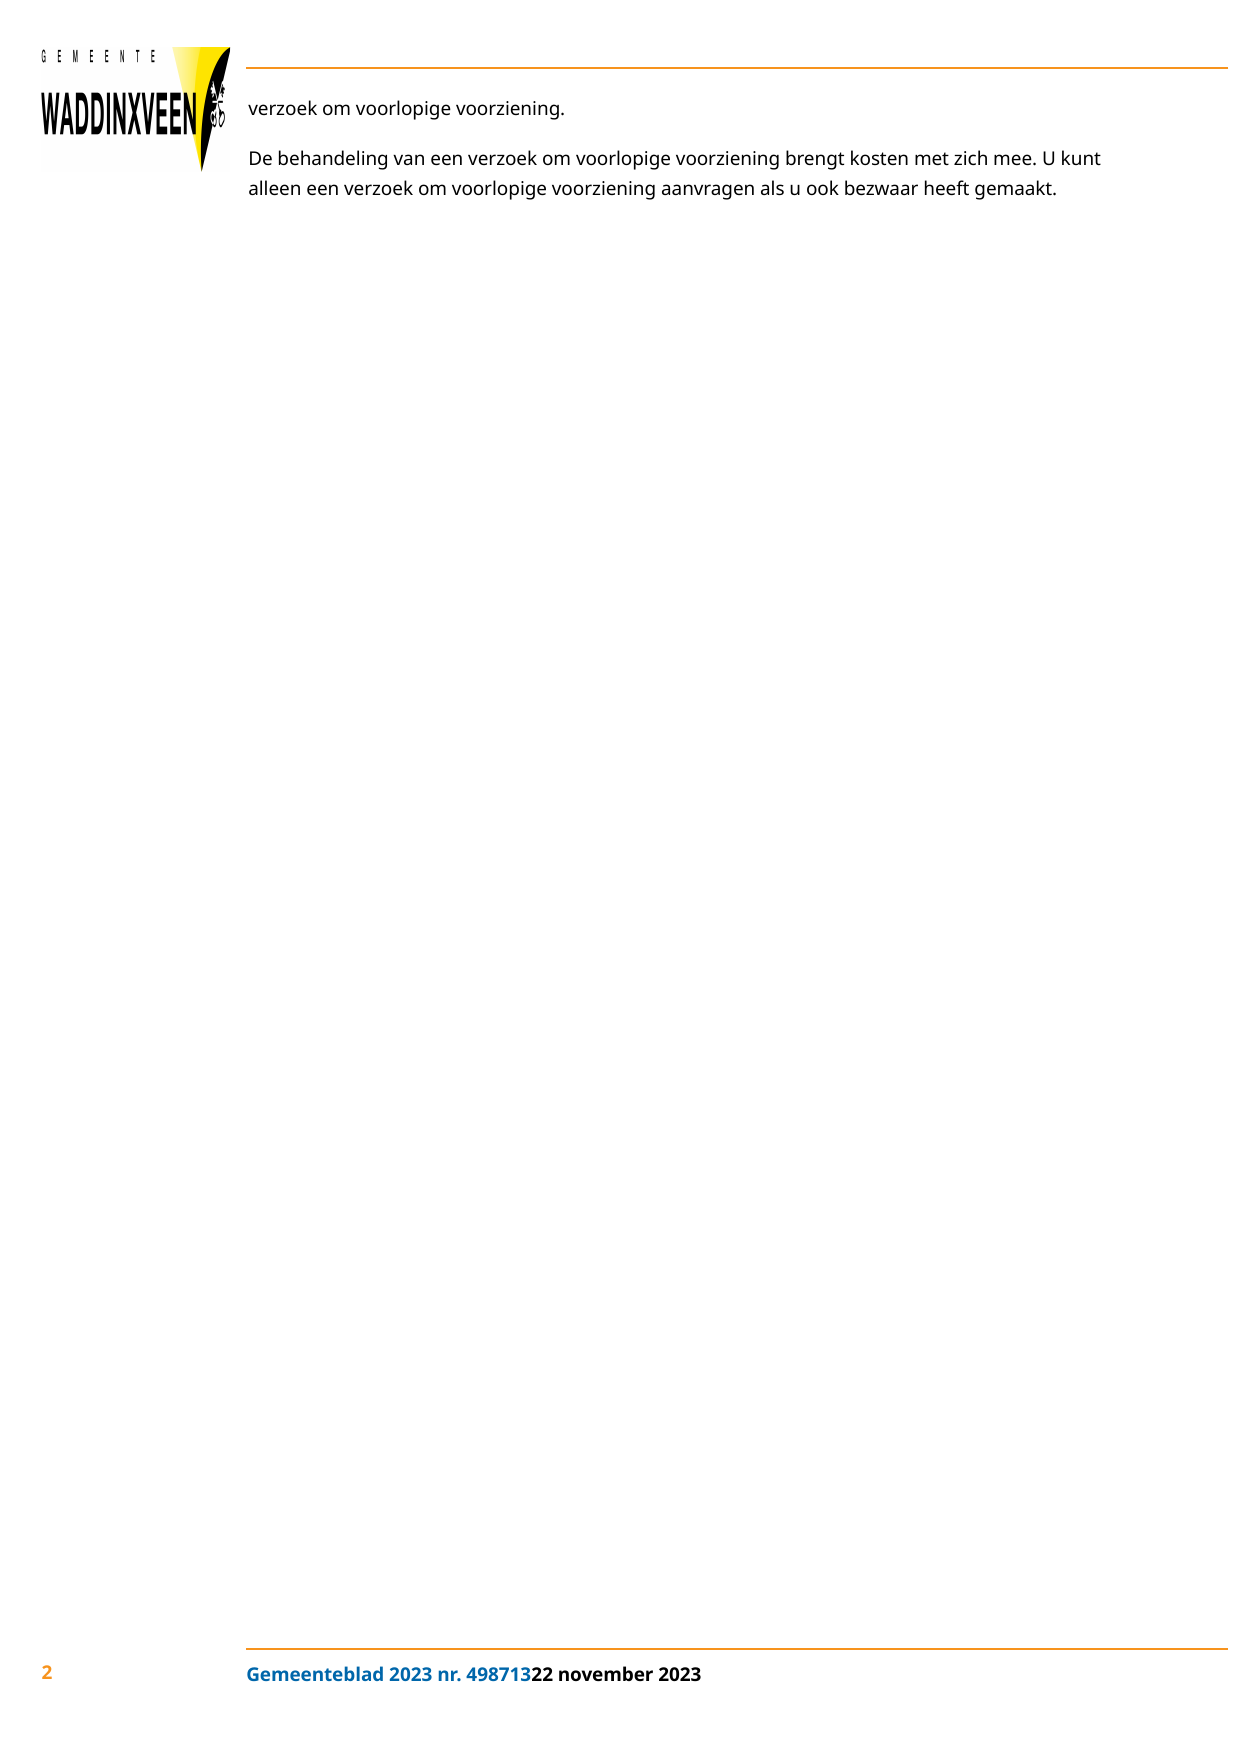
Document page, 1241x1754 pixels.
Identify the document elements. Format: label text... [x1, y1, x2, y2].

text De behandeling van een verzoek om voorlopige voorziening brengt kosten met zich mee. U kunt alleen een verzoek om voorlopige voorziening aanvragen als u ook bezwaar heeft gemaakt. [248, 145, 1152, 201]
picture [41, 47, 231, 172]
text verzoek om voorlopige voorziening. [248, 95, 1152, 121]
